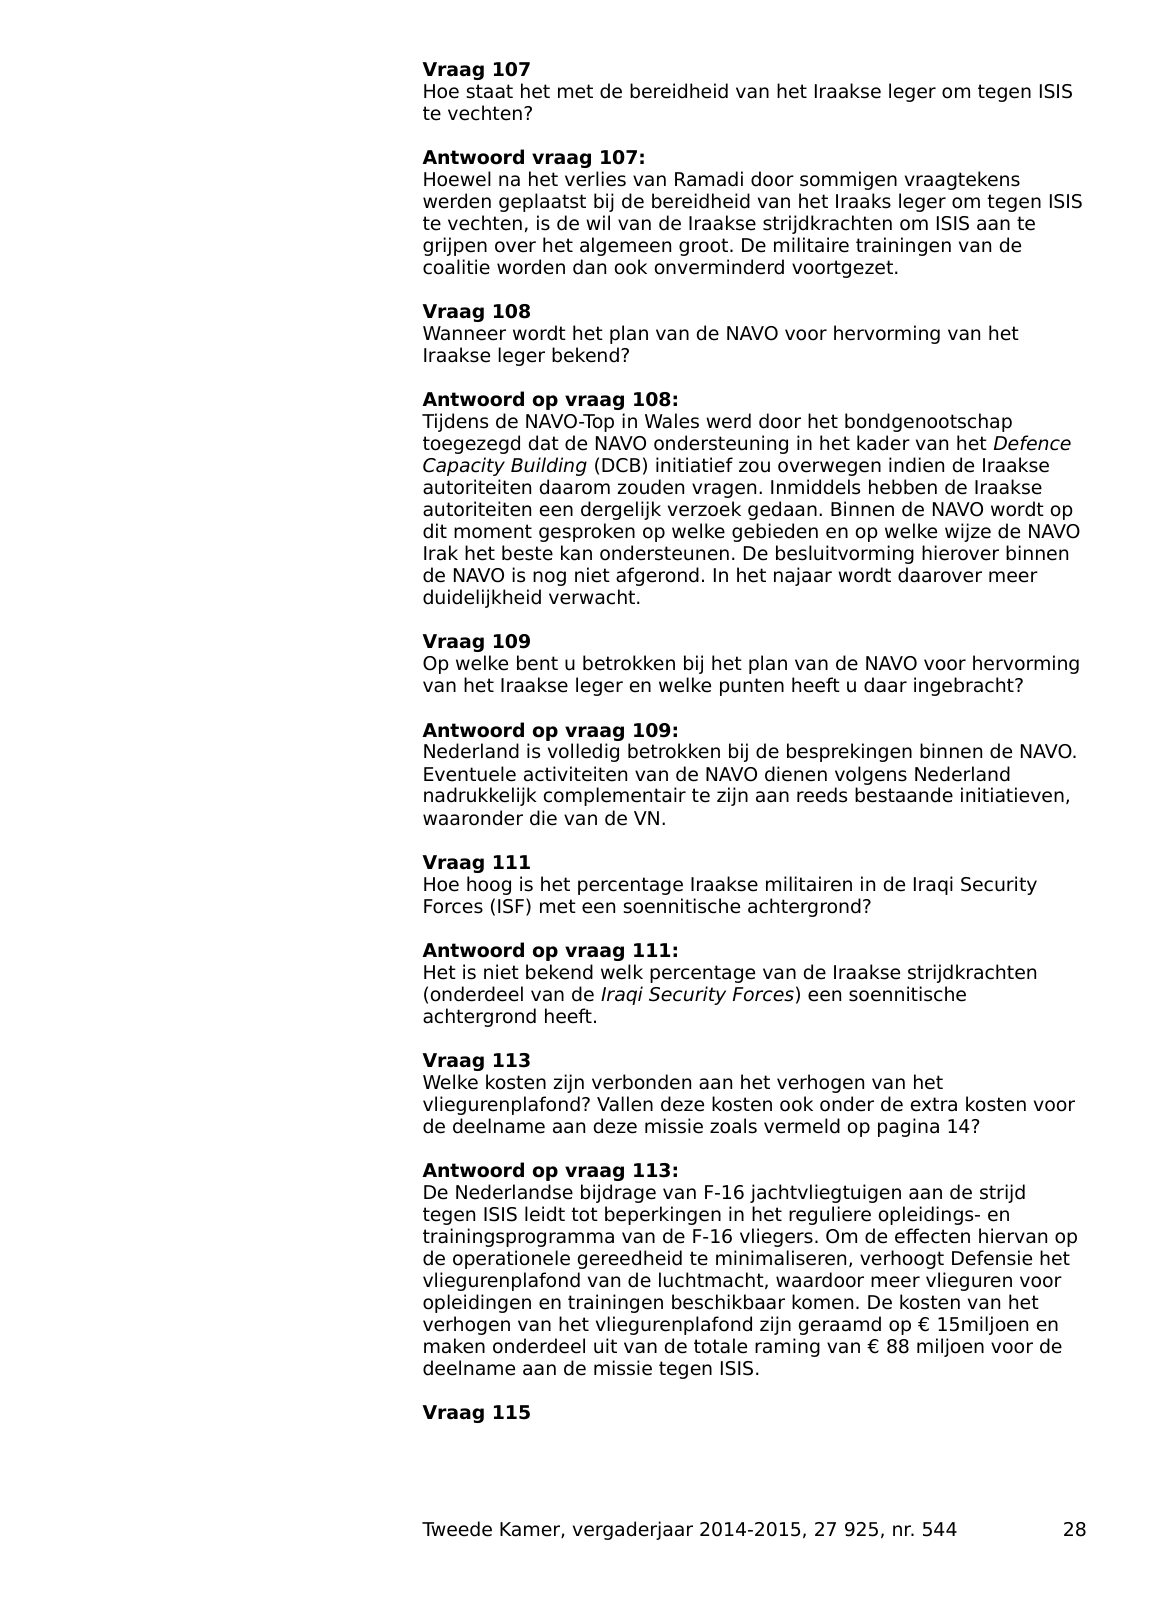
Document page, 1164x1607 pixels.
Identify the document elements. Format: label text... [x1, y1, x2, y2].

text Vraag 111 [422, 852, 1087, 873]
text Hoe staat het met de bereidheid van het Iraakse leger om tegen ISIS te vechten? [422, 81, 1087, 125]
text Wanneer wordt het plan van de NAVO voor hervorming van het Iraakse leger bekend? [422, 323, 1087, 367]
text De Nederlandse bijdrage van F-16 jachtvliegtuigen aan de strijd tegen ISIS leidt tot beperkingen in het reguliere opleidings- en trainingsprogramma van de F-16 vliegers. Om de effecten hiervan op de operationele gereedheid te minimaliseren, verhoogt Defensie het vliegurenplafond van de luchtmacht, waardoor meer vlieguren voor opleidingen en trainingen beschikbaar komen. De kosten van het verhogen van het vliegurenplafond zijn geraamd op € 15miljoen en maken onderdeel uit van de totale raming van € 88 miljoen voor de deelname aan de missie tegen ISIS. [422, 1182, 1087, 1380]
text Antwoord op vraag 113: [422, 1160, 1087, 1182]
text Vraag 115 [422, 1402, 1087, 1424]
text Hoe hoog is het percentage Iraakse militairen in de Iraqi Security Forces (ISF) met een soennitische achtergrond? [422, 873, 1087, 917]
text Vraag 113 [422, 1050, 1087, 1072]
text Welke kosten zijn verbonden aan het verhogen van het vliegurenplafond? Vallen deze kosten ook onder de extra kosten voor de deelname aan deze missie zoals vermeld op pagina 14? [422, 1072, 1087, 1138]
text Tijdens de NAVO-Top in Wales werd door het bondgenootschap toegezegd dat de NAVO ondersteuning in het kader van het Defence Capacity Building (DCB) initiatief zou overwegen indien de Iraakse autoriteiten daarom zouden vragen. Inmiddels hebben de Iraakse autoriteiten een dergelijk verzoek gedaan. Binnen de NAVO wordt op dit moment gesproken op welke gebieden en op welke wijze de NAVO Irak het beste kan ondersteunen. De besluitvorming hierover binnen de NAVO is nog niet afgerond. In het najaar wordt daarover meer duidelijkheid verwacht. [422, 411, 1087, 609]
text Hoewel na het verlies van Ramadi door sommigen vraagtekens werden geplaatst bij de bereidheid van het Iraaks leger om tegen ISIS te vechten, is de wil van de Iraakse strijdkrachten om ISIS aan te grijpen over het algemeen groot. De militaire trainingen van de coalitie worden dan ook onverminderd voortgezet. [422, 169, 1087, 279]
text Antwoord vraag 107: [422, 147, 1087, 169]
text Antwoord op vraag 108: [422, 389, 1087, 411]
text Nederland is volledig betrokken bij de besprekingen binnen de NAVO. Eventuele activiteiten van de NAVO dienen volgens Nederland nadrukkelijk complementair te zijn aan reeds bestaande initiatieven, waaronder die van de VN. [422, 741, 1087, 829]
text Vraag 109 [422, 631, 1087, 653]
text Vraag 108 [422, 301, 1087, 323]
text Antwoord op vraag 111: [422, 940, 1087, 962]
text Het is niet bekend welk percentage van de Iraakse strijdkrachten (onderdeel van de Iraqi Security Forces) een soennitische achtergrond heeft. [422, 962, 1087, 1028]
text Op welke bent u betrokken bij het plan van de NAVO voor hervorming van het Iraakse leger en welke punten heeft u daar ingebracht? [422, 653, 1087, 697]
text Vraag 107 [422, 59, 1087, 81]
text Antwoord op vraag 109: [422, 719, 1087, 741]
